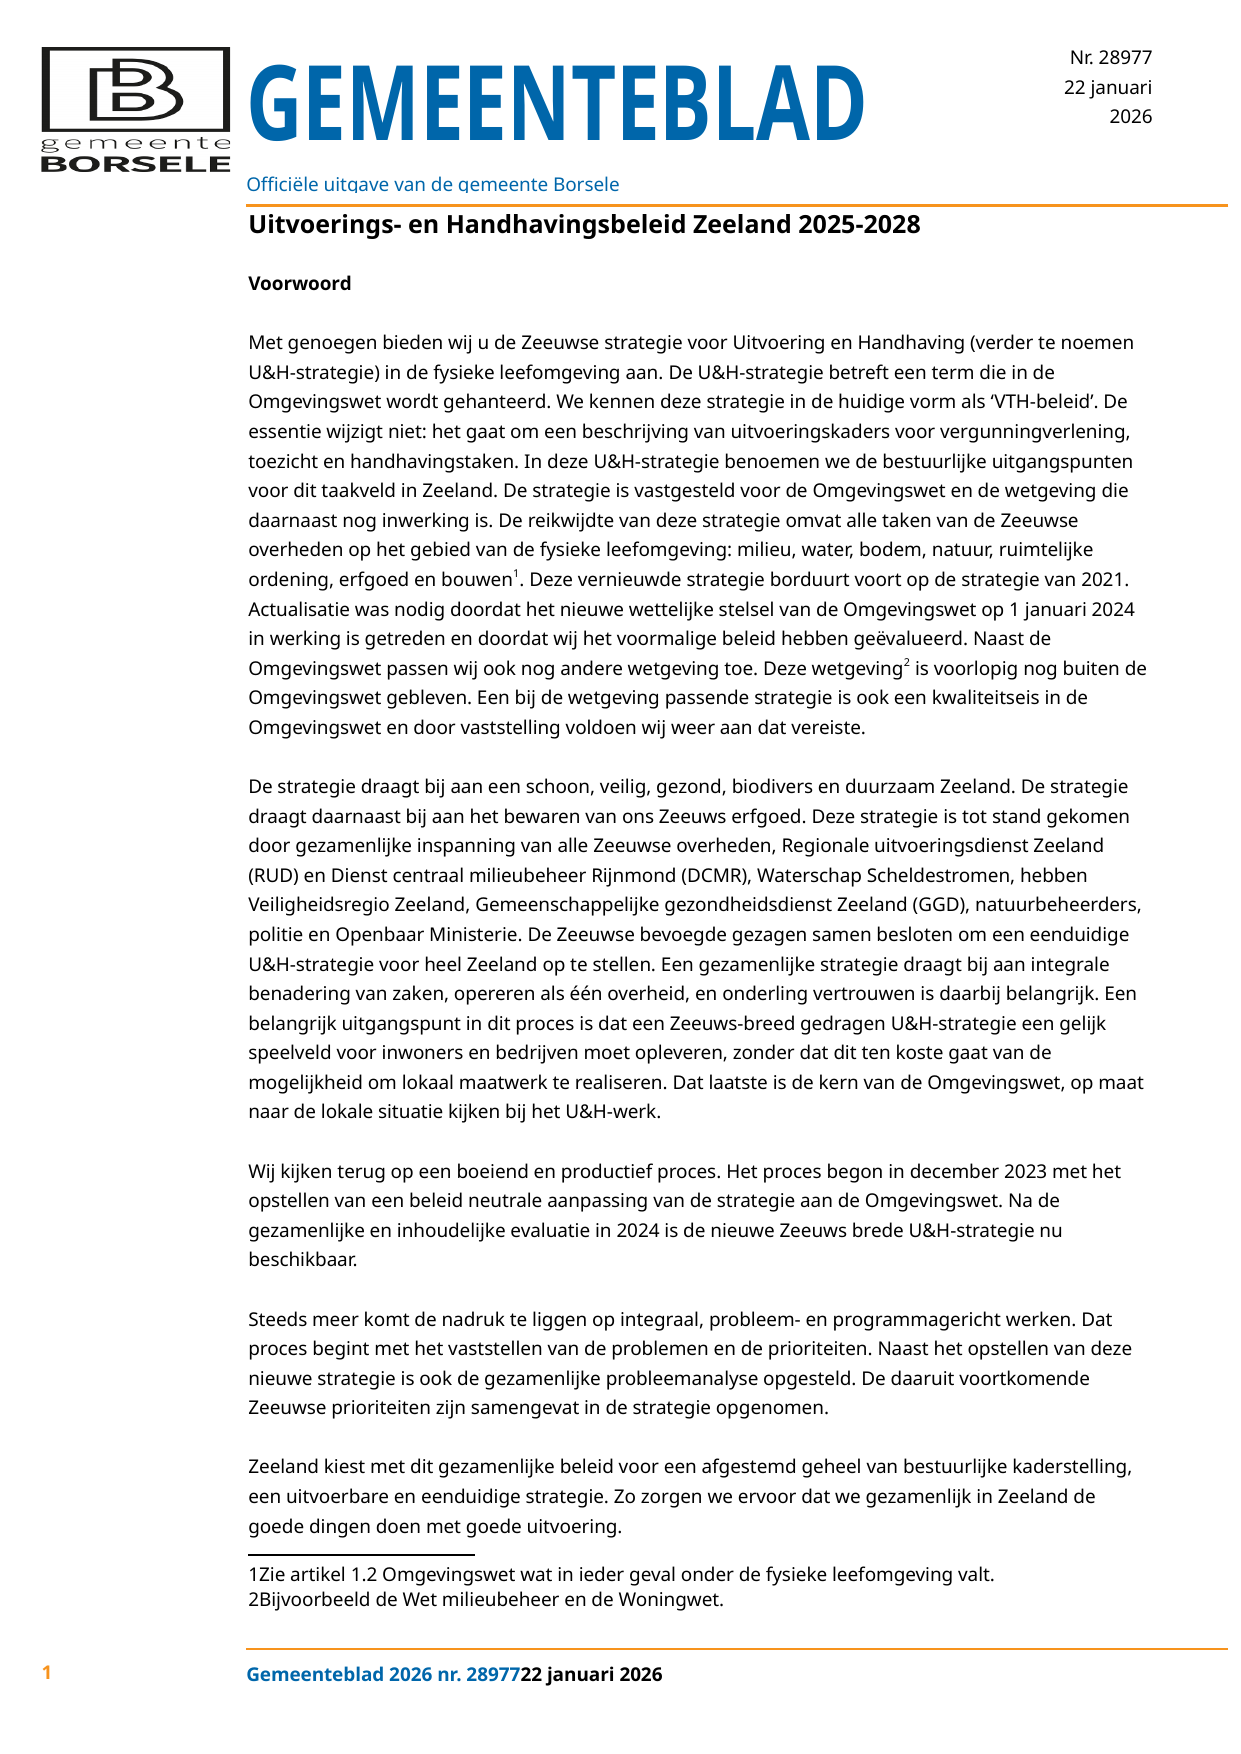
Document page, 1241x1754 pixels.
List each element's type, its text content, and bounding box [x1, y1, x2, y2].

text Steeds meer komt de nadruk te liggen op integraal, probleem- en programmagericht werken. Dat proces begint met het vaststellen van de problemen en de prioriteiten. Naast het opstellen van deze nieuwe strategie is ook de gezamenlijke probleemanalyse opgesteld. De daaruit voortkomende Zeeuwse prioriteiten zijn samengevat in de strategie opgenomen. [248, 1306, 1152, 1420]
text Met genoegen bieden wij u de Zeeuwse strategie voor Uitvoering en Handhaving (verder te noemen U&H-strategie) in de fysieke leefomgeving aan. De U&H-strategie betreft een term die in de Omgevingswet wordt gehanteerd. We kennen deze strategie in de huidige vorm als ‘VTH-beleid’. De essentie wijzigt niet: het gaat om een beschrijving van uitvoeringskaders voor vergunningverlening, toezicht en handhavingstaken. In deze U&H-strategie benoemen we de bestuurlijke uitgangspunten voor dit taakveld in Zeeland. De strategie is vastgesteld voor de Omgevingswet en de wetgeving die daarnaast nog inwerking is. De reikwijdte van deze strategie omvat alle taken van de Zeeuwse overheden op het gebied van de fysieke leefomgeving: milieu, water, bodem, natuur, ruimtelijke ordening, erfgoed en bouwen. Deze vernieuwde strategie borduurt voort op de strategie van 2021. Actualisatie was nodig doordat het nieuwe wettelijke stelsel van de Omgevingswet op 1 januari 2024 in werking is getreden en doordat wij het voormalige beleid hebben geëvalueerd. Naast de Omgevingswet passen wij ook nog andere wetgeving toe. Deze wetgeving is voorlopig nog buiten de Omgevingswet gebleven. Een bij de wetgeving passende strategie is ook een kwaliteitseis in de Omgevingswet en door vaststelling voldoen wij weer aan dat vereiste. [248, 329, 1152, 740]
picture [41, 47, 231, 172]
text Zie artikel 1.2 Omgevingswet wat in ieder geval onder de fysieke leefomgeving valt. [248, 1561, 1152, 1586]
text Uitvoerings- en Handhavingsbeleid Zeeland 2025-2028 [248, 207, 1152, 241]
text Bijvoorbeeld de Wet milieubeheer en de Woningwet. [248, 1586, 1152, 1612]
text Zeeland kiest met dit gezamenlijke beleid voor een afgestemd geheel van bestuurlijke kaderstelling, een uitvoerbare en eenduidige strategie. Zo zorgen we ervoor dat we gezamenlijk in Zeeland de goede dingen doen met goede uitvoering. [248, 1454, 1152, 1538]
text De strategie draagt bij aan een schoon, veilig, gezond, biodivers en duurzaam Zeeland. De strategie draagt daarnaast bij aan het bewaren van ons Zeeuws erfgoed. Deze strategie is tot stand gekomen door gezamenlijke inspanning van alle Zeeuwse overheden, Regionale uitvoeringsdienst Zeeland (RUD) en Dienst centraal milieubeheer Rijnmond (DCMR), Waterschap Scheldestromen, hebben Veiligheidsregio Zeeland, Gemeenschappelijke gezondheidsdienst Zeeland (GGD), natuurbeheerders, politie en Openbaar Ministerie. De Zeeuwse bevoegde gezagen samen besloten om een eenduidige U&H-strategie voor heel Zeeland op te stellen. Een gezamenlijke strategie draagt bij aan integrale benadering van zaken, opereren als één overheid, en onderling vertrouwen is daarbij belangrijk. Een belangrijk uitgangspunt in dit proces is dat een Zeeuws-breed gedragen U&H-strategie een gelijk speelveld voor inwoners en bedrijven moet opleveren, zonder dat dit ten koste gaat van de mogelijkheid om lokaal maatwerk te realiseren. Dat laatste is de kern van de Omgevingswet, op maat naar de lokale situatie kijken bij het U&H-werk. [248, 773, 1152, 1124]
text Wij kijken terug op een boeiend en productief proces. Het proces begon in december 2023 met het opstellen van een beleid neutrale aanpassing van de strategie aan de Omgevingswet. Na de gezamenlijke en inhoudelijke evaluatie in 2024 is de nieuwe Zeeuws brede U&H-strategie nu beschikbaar. [248, 1158, 1152, 1272]
text Voorwoord [248, 270, 1152, 296]
